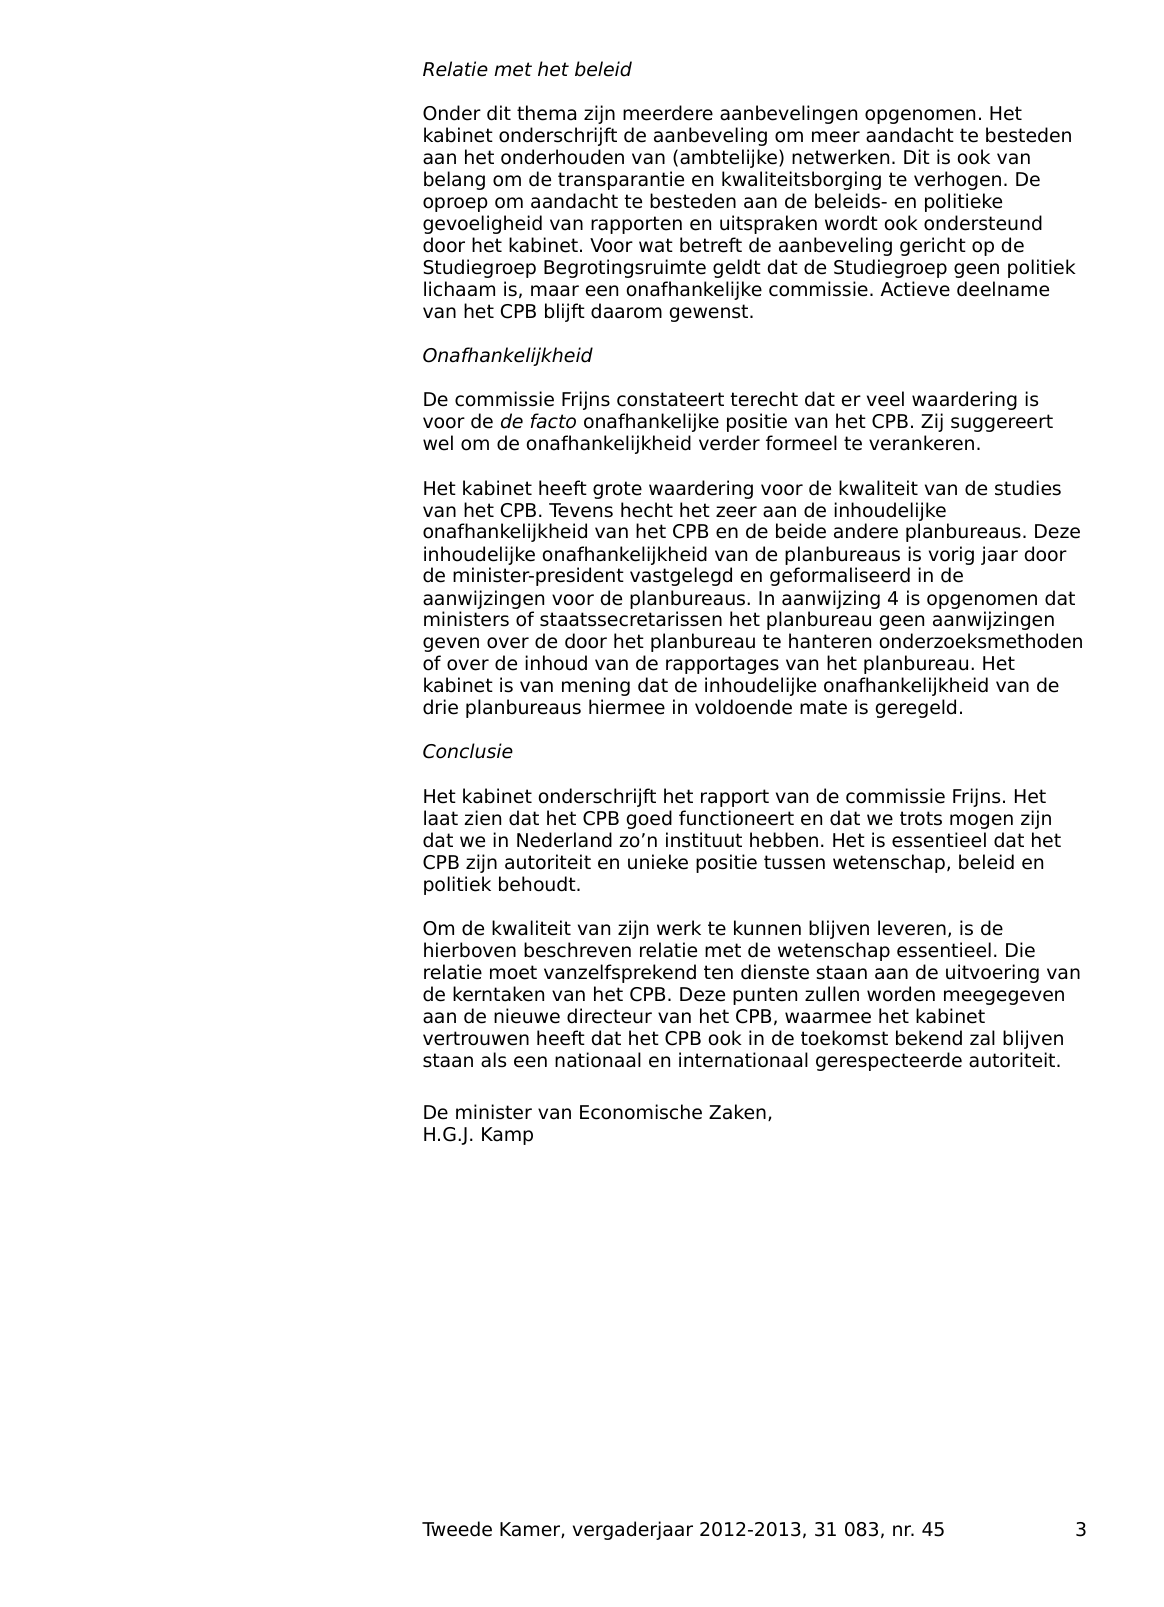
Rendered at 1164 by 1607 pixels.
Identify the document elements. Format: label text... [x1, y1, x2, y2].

text Onder dit thema zijn meerdere aanbevelingen opgenomen. Het kabinet onderschrijft de aanbeveling om meer aandacht te besteden aan het onderhouden van (ambtelijke) netwerken. Dit is ook van belang om de transparantie en kwaliteitsborging te verhogen. De oproep om aandacht te besteden aan de beleids- en politieke gevoeligheid van rapporten en uitspraken wordt ook ondersteund door het kabinet. Voor wat betreft de aanbeveling gericht op de Studiegroep Begrotingsruimte geldt dat de Studiegroep geen politiek lichaam is, maar een onafhankelijke commissie. Actieve deelname van het CPB blijft daarom gewenst. [422, 103, 1087, 323]
subtitle Relatie met het beleid [422, 59, 1087, 81]
text Om de kwaliteit van zijn werk te kunnen blijven leveren, is de hierboven beschreven relatie met de wetenschap essentieel. Die relatie moet vanzelfsprekend ten dienste staan aan de uitvoering van de kerntaken van het CPB. Deze punten zullen worden meegegeven aan de nieuwe directeur van het CPB, waarmee het kabinet vertrouwen heeft dat het CPB ook in de toekomst bekend zal blijven staan als een nationaal en internationaal gerespecteerde autoriteit. [422, 918, 1087, 1072]
subtitle Onafhankelijkheid [422, 345, 1087, 367]
subtitle Conclusie [422, 741, 1087, 763]
text De minister van Economische Zaken, H.G.J. Kamp [422, 1102, 1087, 1146]
text Het kabinet onderschrijft het rapport van de commissie Frijns. Het laat zien dat het CPB goed functioneert en dat we trots mogen zijn dat we in Nederland zo’n instituut hebben. Het is essentieel dat het CPB zijn autoriteit en unieke positie tussen wetenschap, beleid en politiek behoudt. [422, 786, 1087, 896]
text Het kabinet heeft grote waardering voor de kwaliteit van de studies van het CPB. Tevens hecht het zeer aan de inhoudelijke onafhankelijkheid van het CPB en de beide andere planbureaus. Deze inhoudelijke onafhankelijkheid van de planbureaus is vorig jaar door de minister-president vastgelegd en geformaliseerd in de aanwijzingen voor de planbureaus. In aanwijzing 4 is opgenomen dat ministers of staatssecretarissen het planbureau geen aanwijzingen geven over de door het planbureau te hanteren onderzoeksmethoden of over de inhoud van de rapportages van het planbureau. Het kabinet is van mening dat de inhoudelijke onafhankelijkheid van de drie planbureaus hiermee in voldoende mate is geregeld. [422, 477, 1087, 719]
text De commissie Frijns constateert terecht dat er veel waardering is voor de de facto onafhankelijke positie van het CPB. Zij suggereert wel om de onafhankelijkheid verder formeel te verankeren. [422, 389, 1087, 455]
